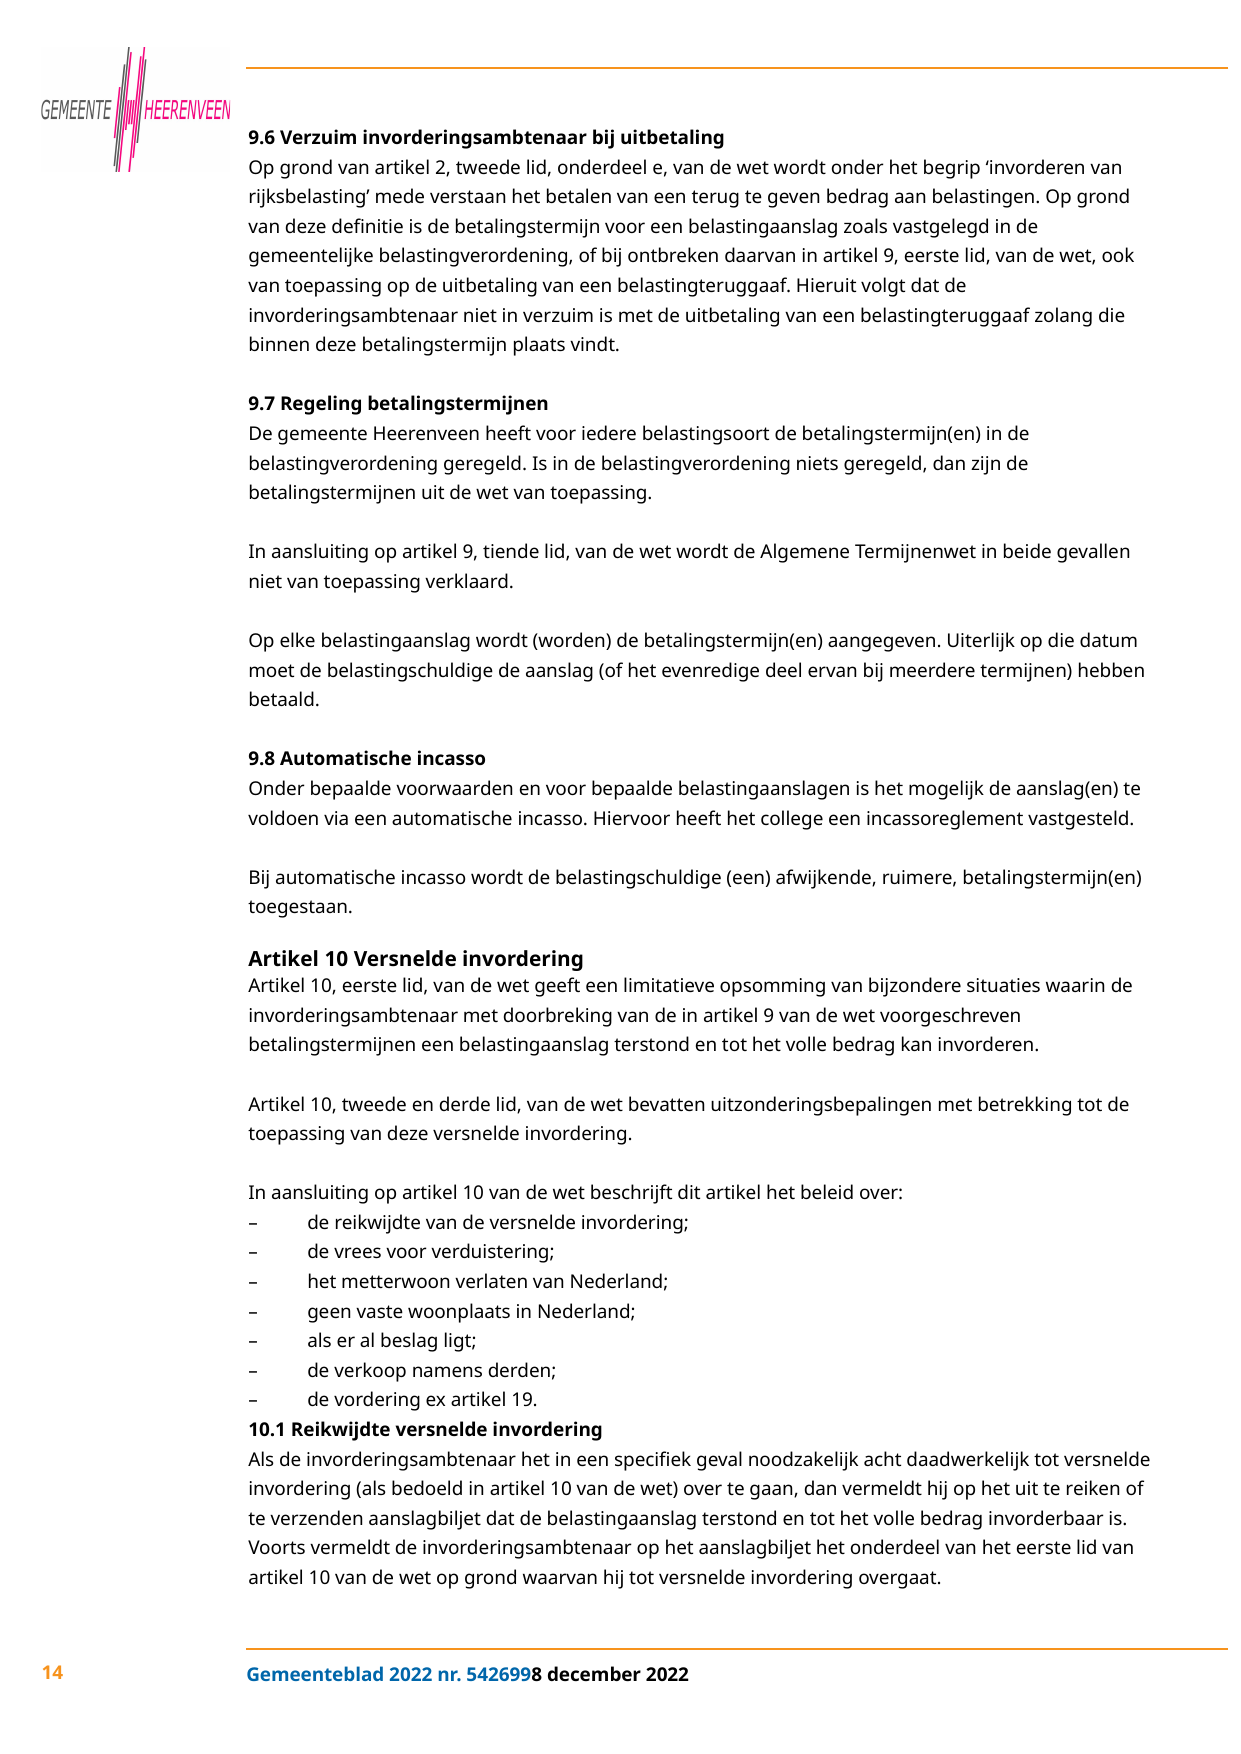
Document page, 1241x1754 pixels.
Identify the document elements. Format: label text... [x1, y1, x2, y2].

list de vrees voor verduistering; [248, 1239, 1152, 1264]
list de reikwijdte van de versnelde invordering; [248, 1209, 1152, 1235]
text 9.8 Automatische incasso [248, 746, 1152, 771]
text Onder bepaalde voorwaarden en voor bepaalde belastingaanslagen is het mogelijk de aanslag(en) te voldoen via een automatische incasso. Hiervoor heeft het college een incassoreglement vastgesteld. [248, 775, 1152, 831]
list geen vaste woonplaats in Nederland; [248, 1298, 1152, 1323]
text In aansluiting op artikel 9, tiende lid, van de wet wordt de Algemene Termijnenwet in beide gevallen niet van toepassing verklaard. [248, 538, 1152, 594]
picture [41, 47, 231, 172]
text 9.6 Verzuim invorderingsambtenaar bij uitbetaling [248, 124, 1152, 150]
text Op grond van artikel 2, tweede lid, onderdeel e, van de wet wordt onder het begrip ‘invorderen van rijksbelasting’ mede verstaan het betalen van een terug te geven bedrag aan belastingen. Op grond van deze definitie is de betalingstermijn voor een belastingaanslag zoals vastgelegd in de gemeentelijke belastingverordening, of bij ontbreken daarvan in artikel 9, eerste lid, van de wet, ook van toepassing op de uitbetaling van een belastingteruggaaf. Hieruit volgt dat de invorderingsambtenaar niet in verzuim is met de uitbetaling van een belastingteruggaaf zolang die binnen deze betalingstermijn plaats vindt. [248, 154, 1152, 357]
text 9.7 Regeling betalingstermijnen [248, 391, 1152, 416]
text 10.1 Reikwijdte versnelde invordering [248, 1416, 1152, 1442]
list de vordering ex artikel 19. [248, 1387, 1152, 1412]
text Artikel 10, tweede en derde lid, van de wet bevatten uitzonderingsbepalingen met betrekking tot de toepassing van deze versnelde invordering. [248, 1091, 1152, 1146]
text Bij automatische incasso wordt de belastingschuldige (een) afwijkende, ruimere, betalingstermijn(en) toegestaan. [248, 864, 1152, 919]
text De gemeente Heerenveen heeft voor iedere belastingsoort de betalingstermijn(en) in de belastingverordening geregeld. Is in de belastingverordening niets geregeld, dan zijn de betalingstermijnen uit de wet van toepassing. [248, 420, 1152, 505]
list de verkoop namens derden; [248, 1357, 1152, 1383]
list als er al beslag ligt; [248, 1327, 1152, 1353]
text Artikel 10, eerste lid, van de wet geeft een limitatieve opsomming van bijzondere situaties waarin de invorderingsambtenaar met doorbreking van de in artikel 9 van de wet voorgeschreven betalingstermijnen een belastingaanslag terstond en tot het volle bedrag kan invorderen. [248, 972, 1152, 1057]
text Op elke belastingaanslag wordt (worden) de betalingstermijn(en) aangegeven. Uiterlijk op die datum moet de belastingschuldige de aanslag (of het evenredige deel ervan bij meerdere termijnen) hebben betaald. [248, 627, 1152, 712]
text In aansluiting op artikel 10 van de wet beschrijft dit artikel het beleid over: [248, 1179, 1152, 1205]
list het metterwoon verlaten van Nederland; [248, 1268, 1152, 1294]
text Als de invorderingsambtenaar het in een specifiek geval noodzakelijk acht daadwerkelijk tot versnelde invordering (als bedoeld in artikel 10 van de wet) over te gaan, dan vermeldt hij op het uit te reiken of te verzenden aanslagbiljet dat de belastingaanslag terstond en tot het volle bedrag invorderbaar is. Voorts vermeldt de invorderingsambtenaar op het aanslagbiljet het onderdeel van het eerste lid van artikel 10 van de wet op grond waarvan hij tot versnelde invordering overgaat. [248, 1446, 1152, 1590]
text Artikel 10 Versnelde invordering [248, 944, 1152, 972]
